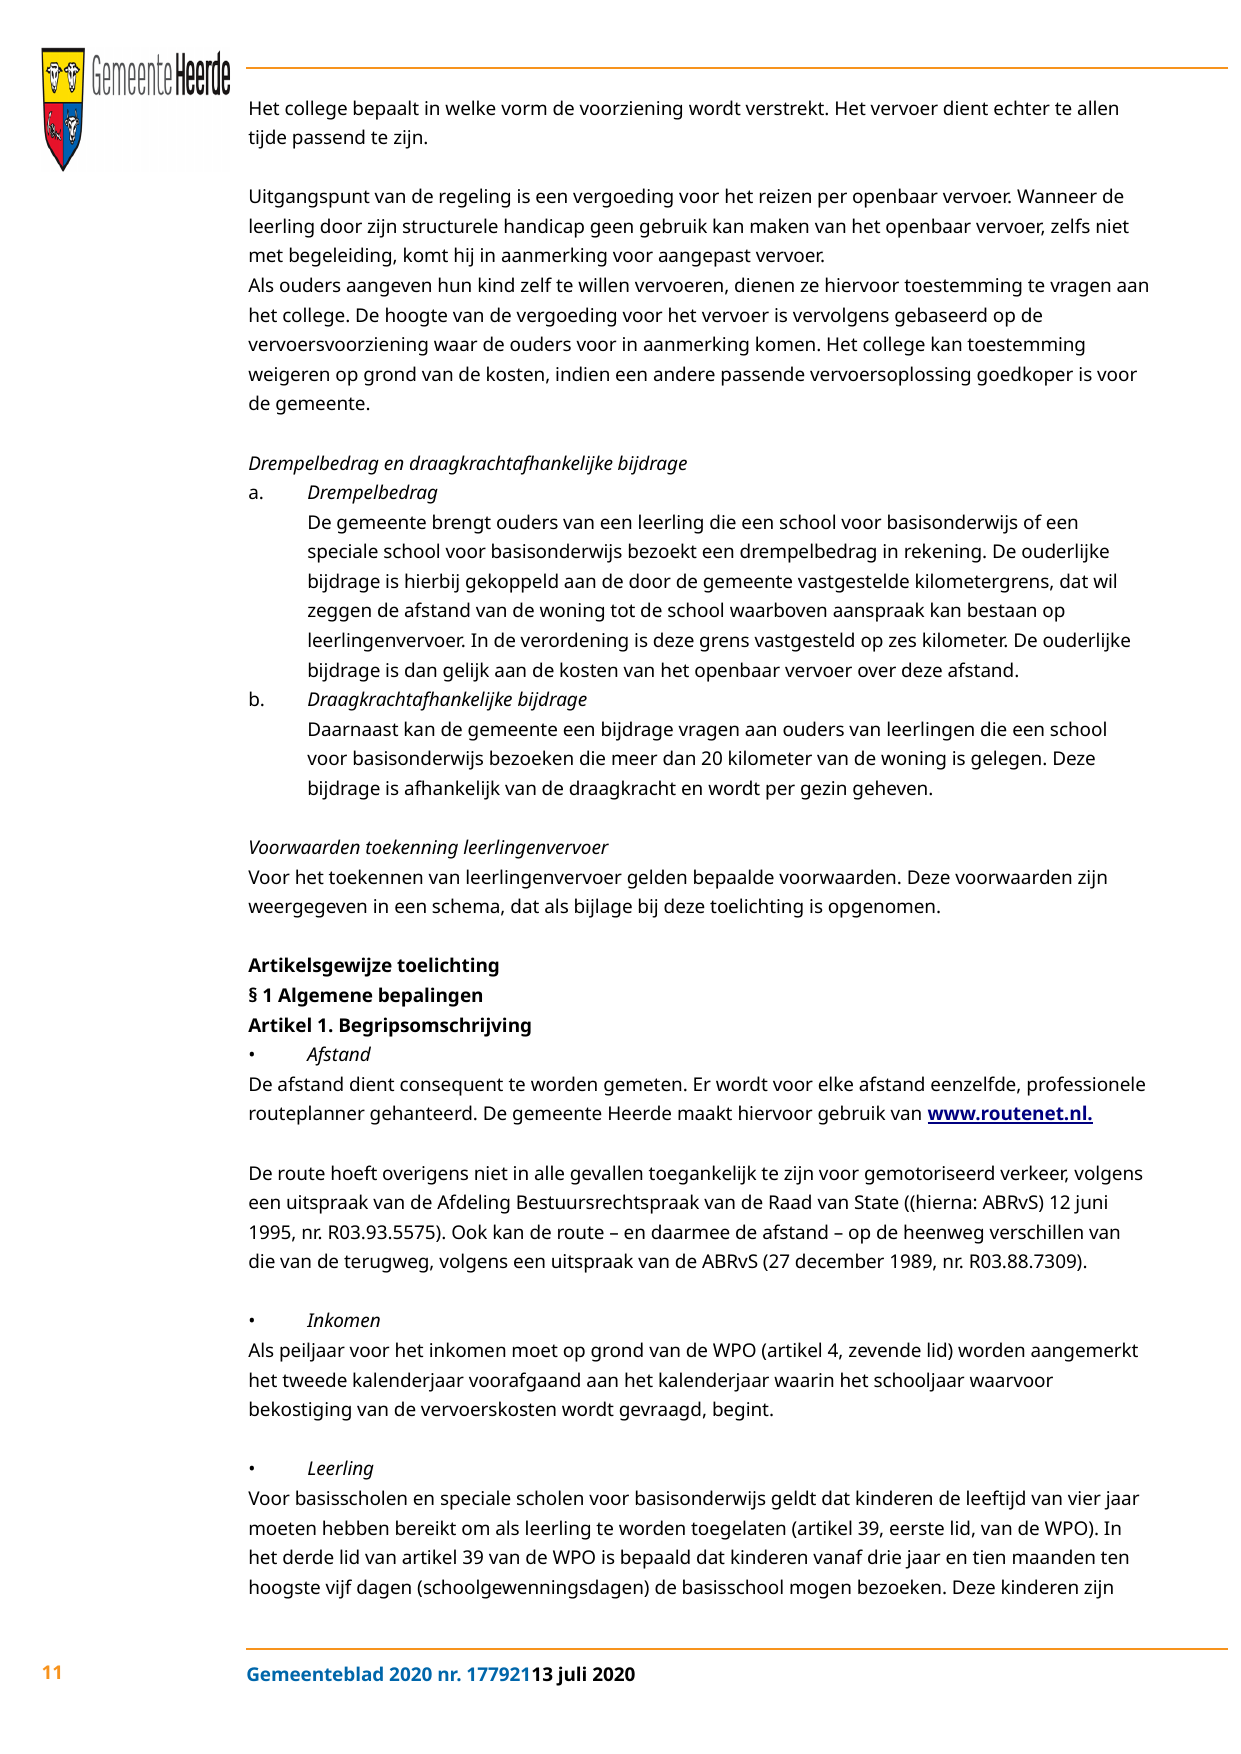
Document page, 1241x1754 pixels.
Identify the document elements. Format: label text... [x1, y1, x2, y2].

text Voorwaarden toekenning leerlingenvervoer [248, 834, 1152, 860]
text De route hoeft overigens niet in alle gevallen toegankelijk te zijn voor gemotoriseerd verkeer, volgens een uitspraak van de Afdeling Bestuursrechtspraak van de Raad van State ((hierna: ABRvS) 12 juni 1995, nr. R03.93.5575). Ook kan de route – en daarmee de afstand – op de heenweg verschillen van die van de terugweg, volgens een uitspraak van de ABRvS (27 december 1989, nr. R03.88.7309). [248, 1160, 1152, 1274]
list Drempelbedrag [248, 479, 1152, 505]
text Uitgangspunt van de regeling is een vergoeding voor het reizen per openbaar vervoer. Wanneer de leerling door zijn structurele handicap geen gebruik kan maken van het openbaar vervoer, zelfs niet met begeleiding, komt hij in aanmerking voor aangepast vervoer. [248, 183, 1152, 268]
picture [41, 47, 231, 172]
text Als ouders aangeven hun kind zelf te willen vervoeren, dienen ze hiervoor toestemming te vragen aan het college. De hoogte van de vergoeding voor het vervoer is vervolgens gebaseerd op de vervoersvoorziening waar de ouders voor in aanmerking komen. Het college kan toestemming weigeren op grond van de kosten, indien een andere passende vervoersoplossing goedkoper is voor de gemeente. [248, 272, 1152, 416]
list Afstand [248, 1041, 1152, 1067]
text Drempelbedrag en draagkrachtafhankelijke bijdrage [248, 450, 1152, 476]
text Voor het toekennen van leerlingenvervoer gelden bepaalde voorwaarden. Deze voorwaarden zijn weergegeven in een schema, dat als bijlage bij deze toelichting is opgenomen. [248, 864, 1152, 919]
list De gemeente brengt ouders van een leerling die een school voor basisonderwijs of een speciale school voor basisonderwijs bezoekt een drempelbedrag in rekening. De ouderlijke bijdrage is hierbij gekoppeld aan de door de gemeente vastgestelde kilometergrens, dat wil zeggen de afstand van de woning tot de school waarboven aanspraak kan bestaan op leerlingenvervoer. In de verordening is deze grens vastgesteld op zes kilometer. De ouderlijke bijdrage is dan gelijk aan de kosten van het openbaar vervoer over deze afstand. [248, 509, 1152, 683]
text Voor basisscholen en speciale scholen voor basisonderwijs geldt dat kinderen de leeftijd van vier jaar moeten hebben bereikt om als leerling te worden toegelaten (artikel 39, eerste lid, van de WPO). In het derde lid van artikel 39 van de WPO is bepaald dat kinderen vanaf drie jaar en tien maanden ten hoogste vijf dagen (schoolgewenningsdagen) de basisschool mogen bezoeken. Deze kinderen zijn [248, 1485, 1152, 1600]
text Artikelsgewijze toelichting [248, 953, 1152, 978]
list Leerling [248, 1456, 1152, 1481]
list Inkomen [248, 1308, 1152, 1333]
text Het college bepaalt in welke vorm de voorziening wordt verstrekt. Het vervoer dient echter te allen tijde passend te zijn. [248, 95, 1152, 150]
list Daarnaast kan de gemeente een bijdrage vragen aan ouders van leerlingen die een school voor basisonderwijs bezoeken die meer dan 20 kilometer van de woning is gelegen. Deze bijdrage is afhankelijk van de draagkracht en wordt per gezin geheven. [248, 716, 1152, 801]
text De afstand dient consequent te worden gemeten. Er wordt voor elke afstand eenzelfde, professionele routeplanner gehanteerd. De gemeente Heerde maakt hiervoor gebruik van www.routenet.nl. [248, 1071, 1152, 1126]
text § 1 Algemene bepalingen [248, 982, 1152, 1008]
text Artikel 1. Begripsomschrijving [248, 1012, 1152, 1038]
text Als peiljaar voor het inkomen moet op grond van de WPO (artikel 4, zevende lid) worden aangemerkt het tweede kalenderjaar voorafgaand aan het kalenderjaar waarin het schooljaar waarvoor bekostiging van de vervoerskosten wordt gevraagd, begint. [248, 1337, 1152, 1422]
list Draagkrachtafhankelijke bijdrage [248, 686, 1152, 712]
